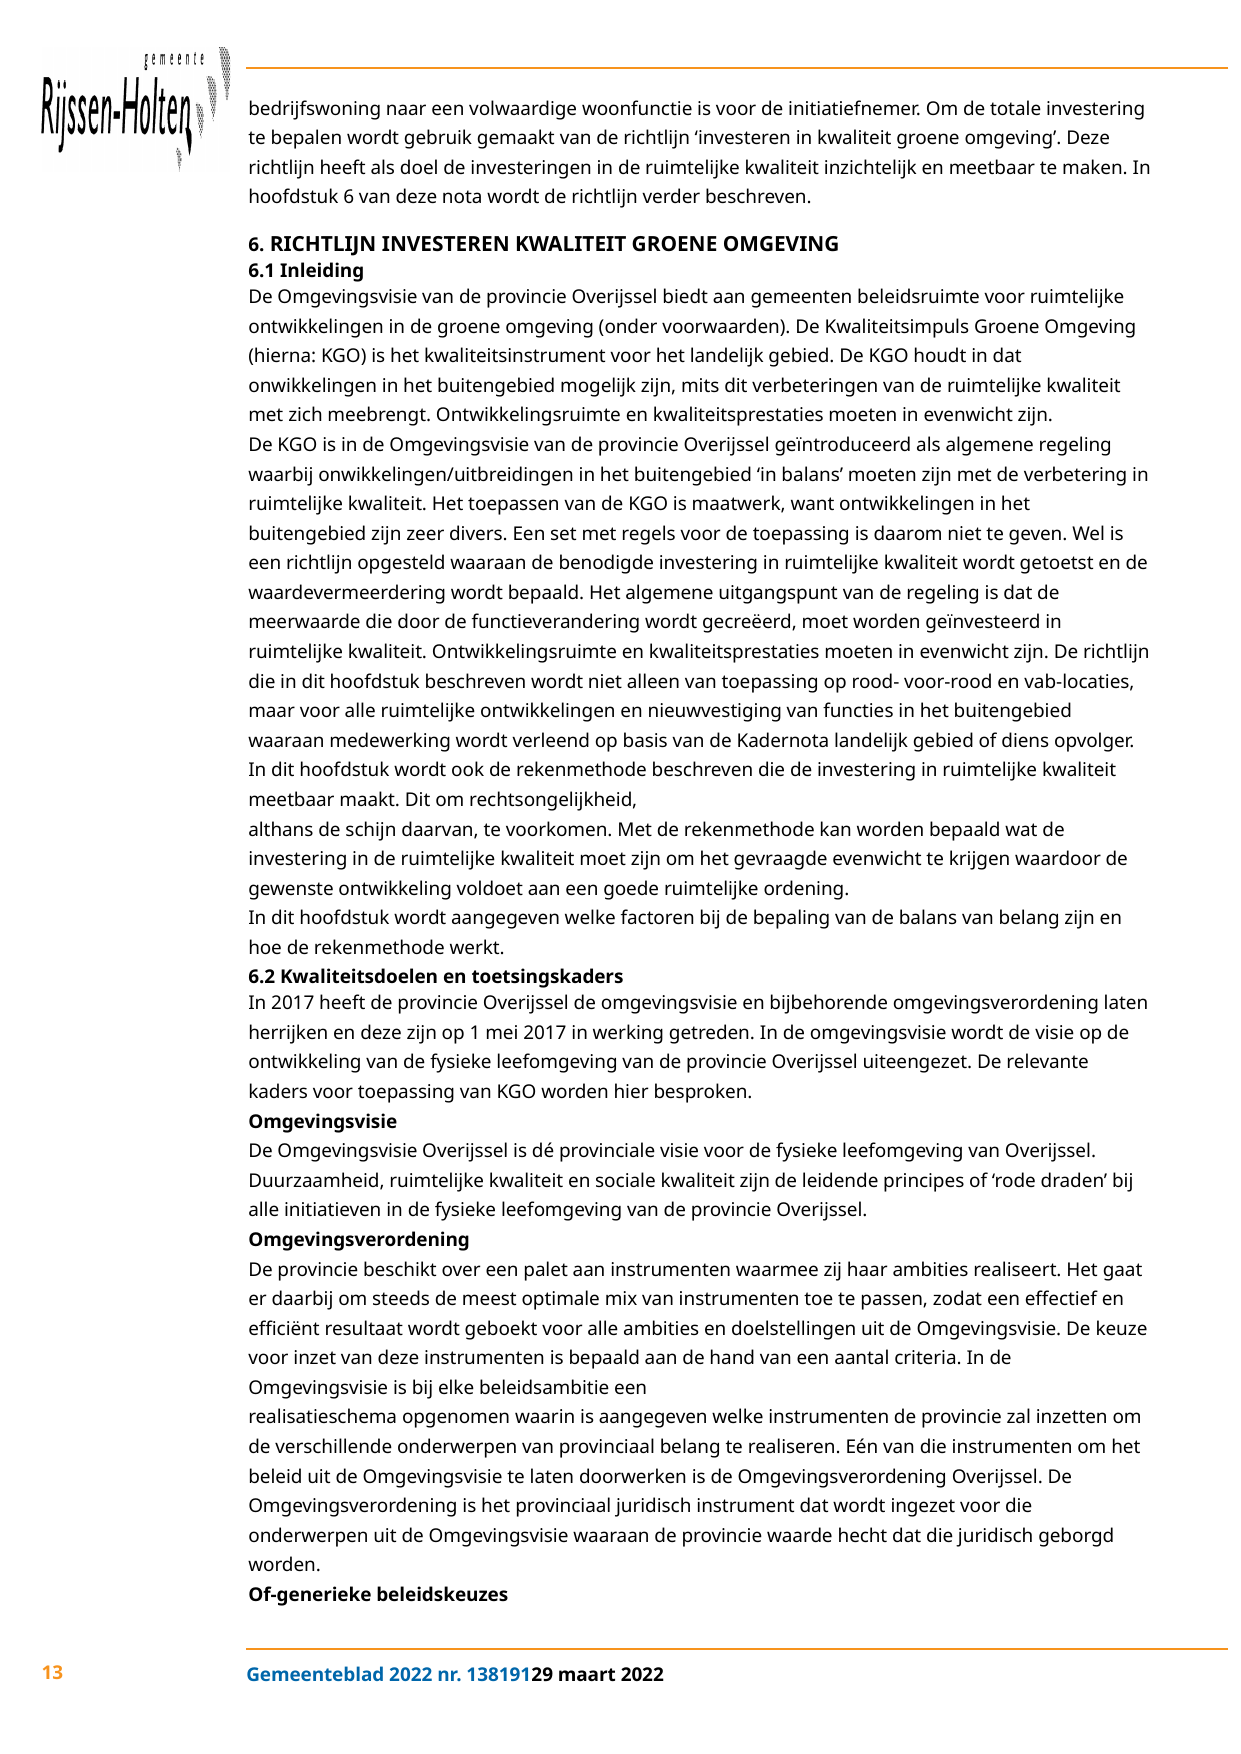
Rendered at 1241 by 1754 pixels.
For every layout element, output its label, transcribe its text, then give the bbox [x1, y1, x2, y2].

text 6. RICHTLIJN INVESTEREN KWALITEIT GROENE OMGEVING [248, 229, 1152, 258]
picture [41, 47, 231, 172]
text Of-generieke beleidskeuzes [248, 1581, 1152, 1607]
text De Omgevingsvisie van de provincie Overijssel biedt aan gemeenten beleidsruimte voor ruimtelijke ontwikkelingen in de groene omgeving (onder voorwaarden). De Kwaliteitsimpuls Groene Omgeving (hierna: KGO) is het kwaliteitsinstrument voor het landelijk gebied. De KGO houdt in dat onwikkelingen in het buitengebied mogelijk zijn, mits dit verbeteringen van de ruimtelijke kwaliteit met zich meebrengt. Ontwikkelingsruimte en kwaliteitsprestaties moeten in evenwicht zijn. [248, 283, 1152, 427]
text In dit hoofdstuk wordt aangegeven welke factoren bij de bepaling van de balans van belang zijn en hoe de rekenmethode werkt. [248, 904, 1152, 960]
text De KGO is in de Omgevingsvisie van de provincie Overijssel geïntroduceerd als algemene regeling waarbij onwikkelingen/uitbreidingen in het buitengebied ‘in balans’ moeten zijn met de verbetering in ruimtelijke kwaliteit. Het toepassen van de KGO is maatwerk, want ontwikkelingen in het buitengebied zijn zeer divers. Een set met regels voor de toepassing is daarom niet te geven. Wel is een richtlijn opgesteld waaraan de benodigde investering in ruimtelijke kwaliteit wordt getoetst en de waardevermeerdering wordt bepaald. Het algemene uitgangspunt van de regeling is dat de meerwaarde die door de functieverandering wordt gecreëerd, moet worden geïnvesteerd in ruimtelijke kwaliteit. Ontwikkelingsruimte en kwaliteitsprestaties moeten in evenwicht zijn. De richtlijn die in dit hoofdstuk beschreven wordt niet alleen van toepassing op rood- voor-rood en vab-locaties, maar voor alle ruimtelijke ontwikkelingen en nieuwvestiging van functies in het buitengebied waaraan medewerking wordt verleend op basis van de Kadernota landelijk gebied of diens opvolger. [248, 431, 1152, 753]
text De Omgevingsvisie Overijssel is dé provinciale visie voor de fysieke leefomgeving van Overijssel. Duurzaamheid, ruimtelijke kwaliteit en sociale kwaliteit zijn de leidende principes of ‘rode draden’ bij alle initiatieven in de fysieke leefomgeving van de provincie Overijssel. [248, 1137, 1152, 1222]
text De provincie beschikt over een palet aan instrumenten waarmee zij haar ambities realiseert. Het gaat er daarbij om steeds de meest optimale mix van instrumenten toe te passen, zodat een effectief en efficiënt resultaat wordt geboekt voor alle ambities en doelstellingen uit de Omgevingsvisie. De keuze voor inzet van deze instrumenten is bepaald aan de hand van een aantal criteria. In de Omgevingsvisie is bij elke beleidsambitie een [248, 1256, 1152, 1400]
text bedrijfswoning naar een volwaardige woonfunctie is voor de initiatiefnemer. Om de totale investering te bepalen wordt gebruik gemaakt van de richtlijn ‘investeren in kwaliteit groene omgeving’. Deze richtlijn heeft als doel de investeringen in de ruimtelijke kwaliteit inzichtelijk en meetbaar te maken. In hoofdstuk 6 van deze nota wordt de richtlijn verder beschreven. [248, 95, 1152, 209]
text 6.1 Inleiding [248, 258, 1152, 283]
text In 2017 heeft de provincie Overijssel de omgevingsvisie en bijbehorende omgevingsverordening laten herrijken en deze zijn op 1 mei 2017 in werking getreden. In de omgevingsvisie wordt de visie op de ontwikkeling van de fysieke leefomgeving van de provincie Overijssel uiteengezet. De relevante kaders voor toepassing van KGO worden hier besproken. [248, 989, 1152, 1104]
text realisatieschema opgenomen waarin is aangegeven welke instrumenten de provincie zal inzetten om de verschillende onderwerpen van provinciaal belang te realiseren. Eén van die instrumenten om het beleid uit de Omgevingsvisie te laten doorwerken is de Omgevingsverordening Overijssel. De Omgevingsverordening is het provinciaal juridisch instrument dat wordt ingezet voor die onderwerpen uit de Omgevingsvisie waaraan de provincie waarde hecht dat die juridisch geborgd worden. [248, 1404, 1152, 1577]
text Omgevingsvisie [248, 1108, 1152, 1133]
text Omgevingsverordening [248, 1226, 1152, 1252]
text 6.2 Kwaliteitsdoelen en toetsingskaders [248, 964, 1152, 989]
text althans de schijn daarvan, te voorkomen. Met de rekenmethode kan worden bepaald wat de investering in de ruimtelijke kwaliteit moet zijn om het gevraagde evenwicht te krijgen waardoor de gewenste ontwikkeling voldoet aan een goede ruimtelijke ordening. [248, 816, 1152, 901]
text In dit hoofdstuk wordt ook de rekenmethode beschreven die de investering in ruimtelijke kwaliteit meetbaar maakt. Dit om rechtsongelijkheid, [248, 757, 1152, 812]
